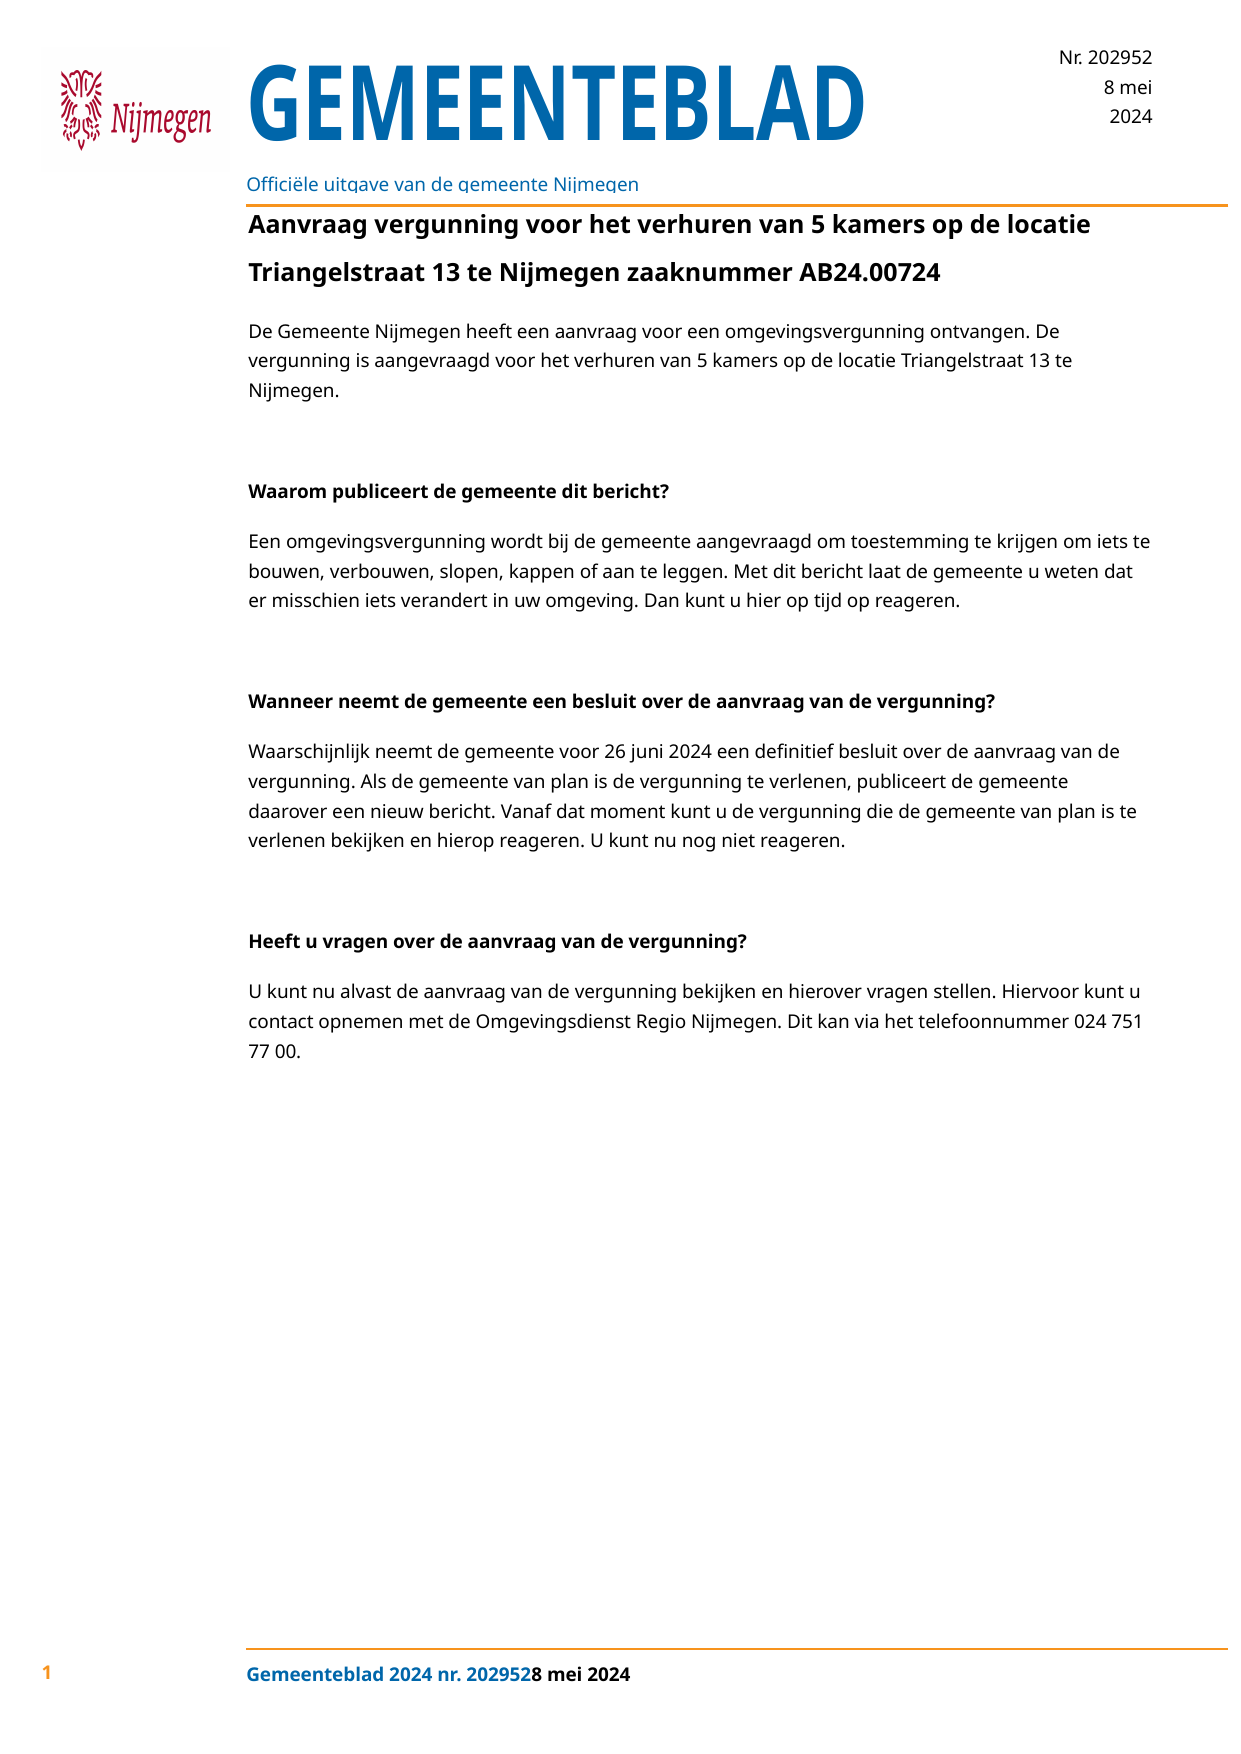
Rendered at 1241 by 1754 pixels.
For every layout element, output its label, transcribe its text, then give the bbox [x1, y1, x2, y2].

text U kunt nu alvast de aanvraag van de vergunning bekijken en hierover vragen stellen. Hiervoor kunt u contact opnemen met de Omgevingsdienst Regio Nijmegen. Dit kan via het telefoonnummer 024 751 77 00. [248, 979, 1152, 1064]
text Waarschijnlijk neemt de gemeente voor 26 juni 2024 een definitief besluit over de aanvraag van de vergunning. Als de gemeente van plan is de vergunning te verlenen, publiceert de gemeente daarover een nieuw bericht. Vanaf dat moment kunt u de vergunning die de gemeente van plan is te verlenen bekijken en hierop reageren. U kunt nu nog niet reageren. [248, 739, 1152, 853]
picture [41, 47, 231, 172]
text Een omgevingsvergunning wordt bij de gemeente aangevraagd om toestemming te krijgen om iets te bouwen, verbouwen, slopen, kappen of aan te leggen. Met dit bericht laat de gemeente u weten dat er misschien iets verandert in uw omgeving. Dan kunt u hier op tijd op reageren. [248, 528, 1152, 613]
text Heeft u vragen over de aanvraag van de vergunning? [248, 928, 1152, 954]
text Wanneer neemt de gemeente een besluit over de aanvraag van de vergunning? [248, 688, 1152, 714]
text Aanvraag vergunning voor het verhuren van 5 kamers op de locatie Triangelstraat 13 te Nijmegen zaaknummer AB24.00724 [248, 207, 1152, 288]
text Waarom publiceert de gemeente dit bericht? [248, 478, 1152, 504]
text De Gemeente Nijmegen heeft een aanvraag voor een omgevingsvergunning ontvangen. De vergunning is aangevraagd voor het verhuren van 5 kamers op de locatie Triangelstraat 13 te Nijmegen. [248, 318, 1152, 403]
